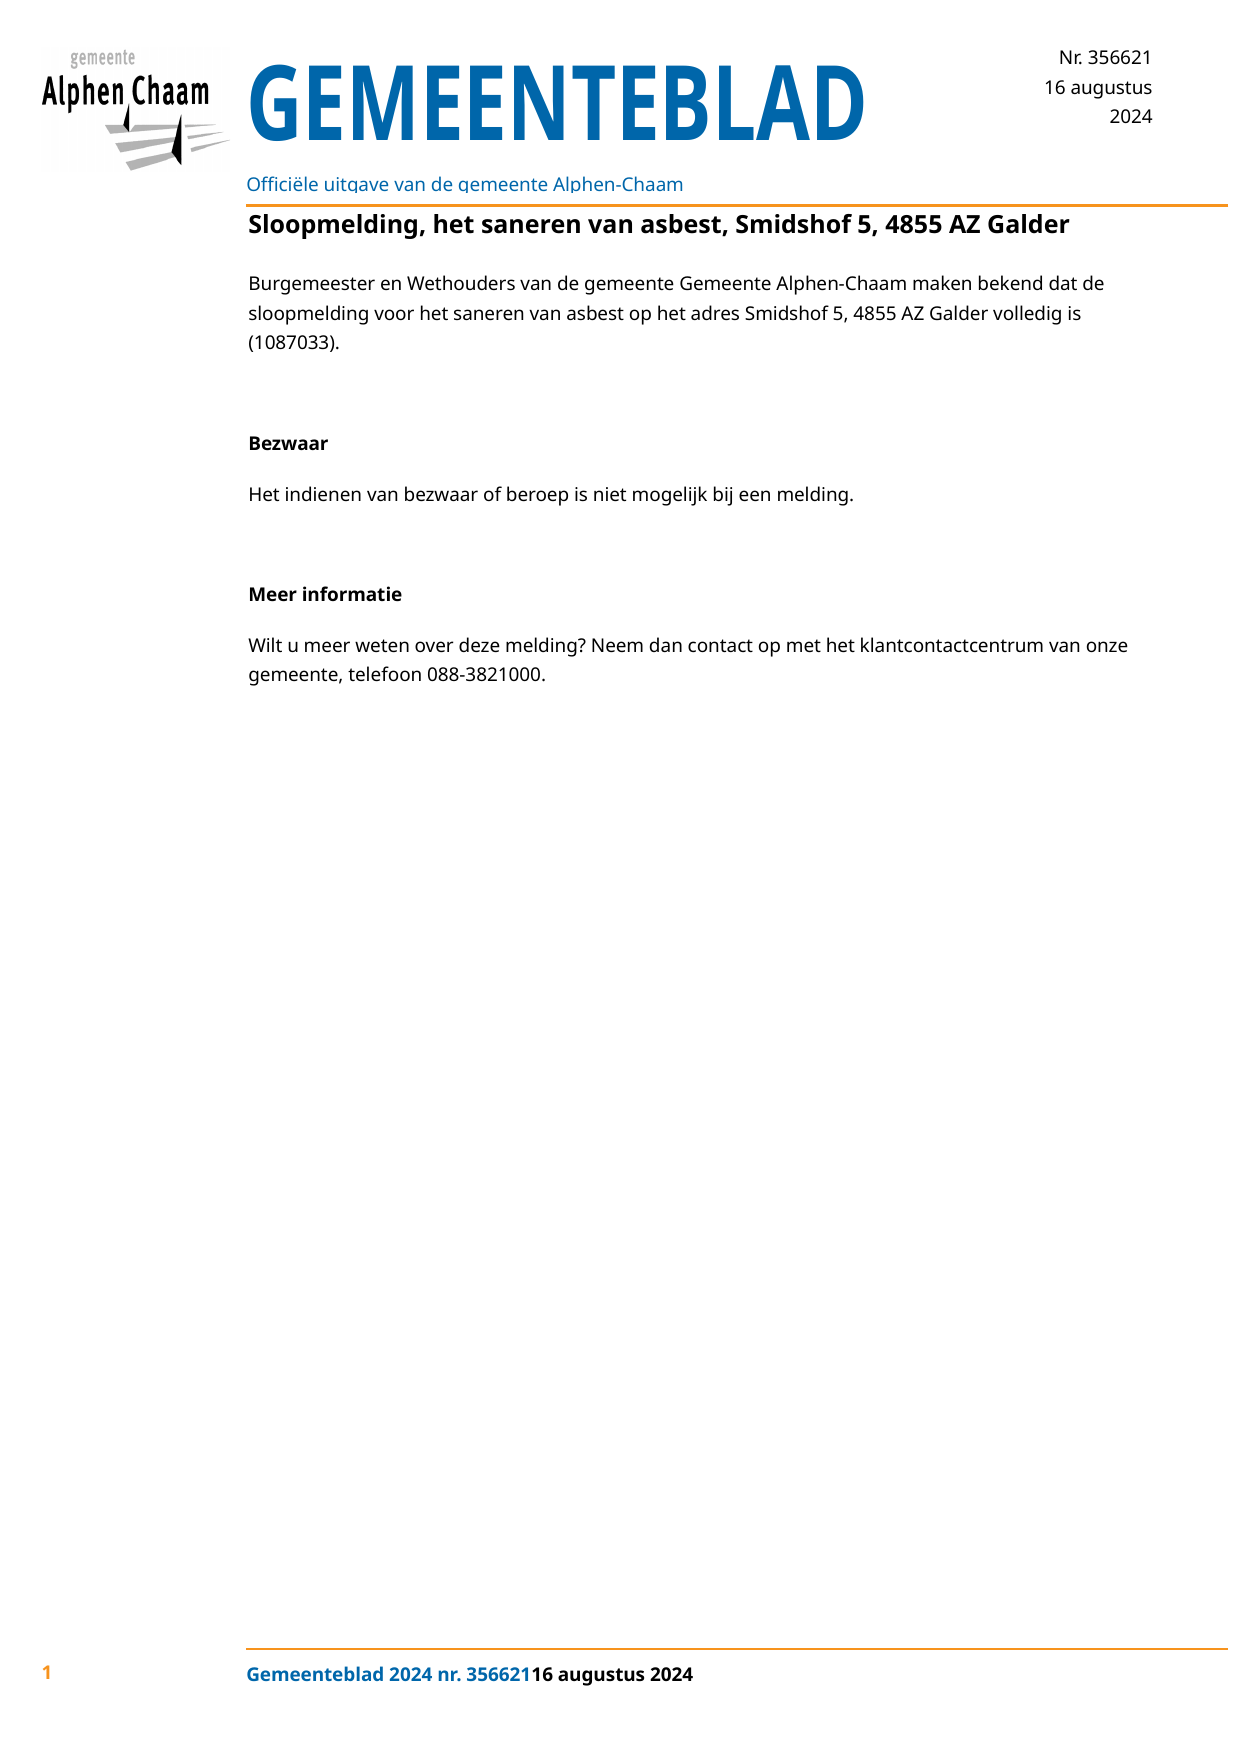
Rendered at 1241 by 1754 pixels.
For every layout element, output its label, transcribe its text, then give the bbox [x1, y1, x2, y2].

text Bezwaar [248, 430, 1152, 456]
picture [41, 47, 231, 172]
text Burgemeester en Wethouders van de gemeente Gemeente Alphen-Chaam maken bekend dat de sloopmelding voor het saneren van asbest op het adres Smidshof 5, 4855 AZ Galder volledig is (1087033). [248, 270, 1152, 355]
text Sloopmelding, het saneren van asbest, Smidshof 5, 4855 AZ Galder [248, 207, 1152, 241]
text Wilt u meer weten over deze melding? Neem dan contact op met het klantcontactcentrum van onze gemeente, telefoon 088-3821000. [248, 632, 1152, 687]
text Het indienen van bezwaar of beroep is niet mogelijk bij een melding. [248, 481, 1152, 506]
text Meer informatie [248, 582, 1152, 607]
